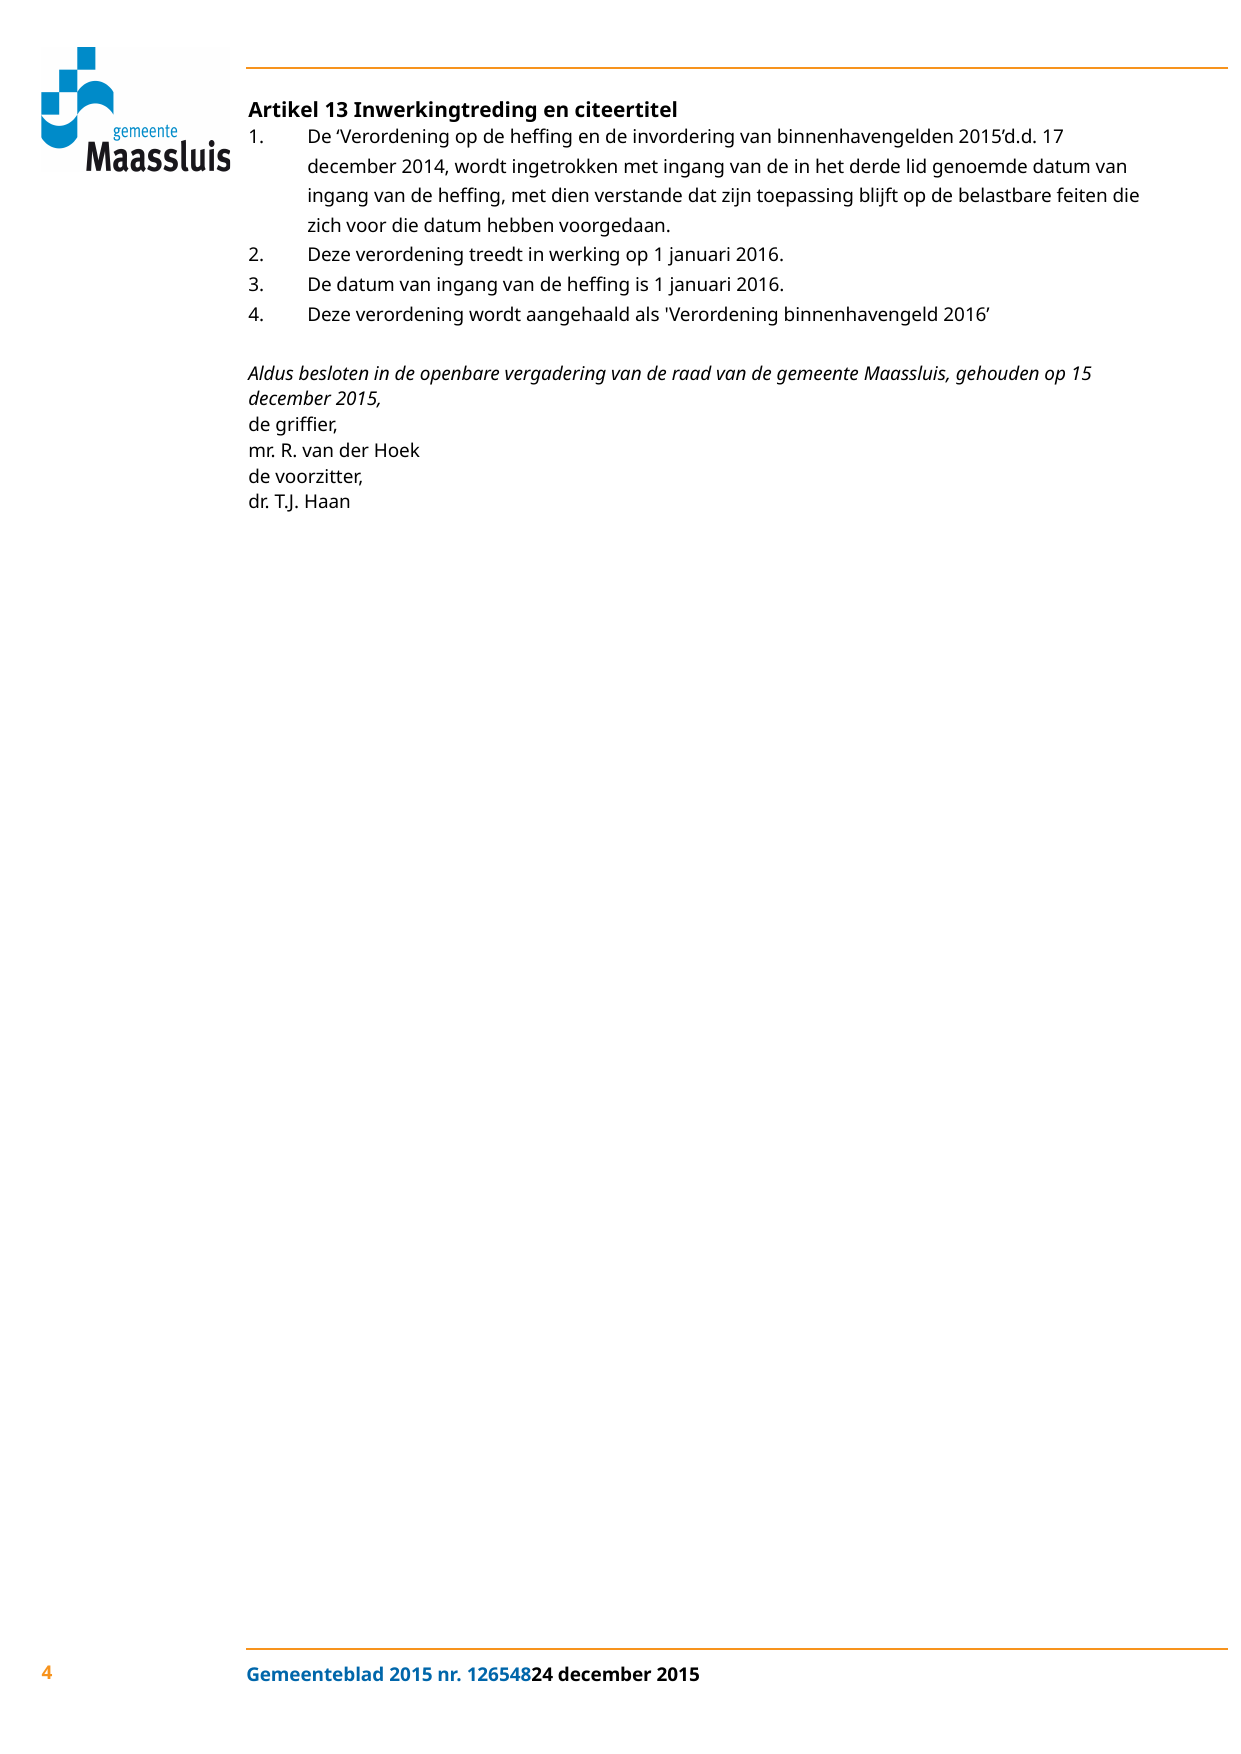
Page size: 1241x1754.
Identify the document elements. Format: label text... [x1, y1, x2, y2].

text de voorzitter, [248, 463, 1152, 488]
text Artikel 13 Inwerkingtreding en citeertitel [248, 95, 1152, 123]
list Deze verordening treedt in werking op 1 januari 2016. [248, 242, 1152, 267]
list Deze verordening wordt aangehaald als 'Verordening binnenhavengeld 2016’ [248, 301, 1152, 326]
text de griffier, [248, 411, 1152, 437]
list De datum van ingang van de heffing is 1 januari 2016. [248, 271, 1152, 297]
text Aldus besloten in de openbare vergadering van de raad van de gemeente Maassluis, gehouden op 15 december 2015, [248, 360, 1152, 411]
picture [41, 47, 77, 92]
list De ‘Verordening op de heffing en de invordering van binnenhavengelden 2015’d.d. 17 december 2014, wordt ingetrokken met ingang van de in het derde lid genoemde datum van ingang van de heffing, met dien verstande dat zijn toepassing blijft op de belastbare feiten die zich voor die datum hebben voorgedaan. [248, 123, 1152, 238]
text dr. T.J. Haan [248, 488, 1152, 514]
picture [41, 47, 231, 172]
text mr. R. van der Hoek [248, 437, 1152, 463]
